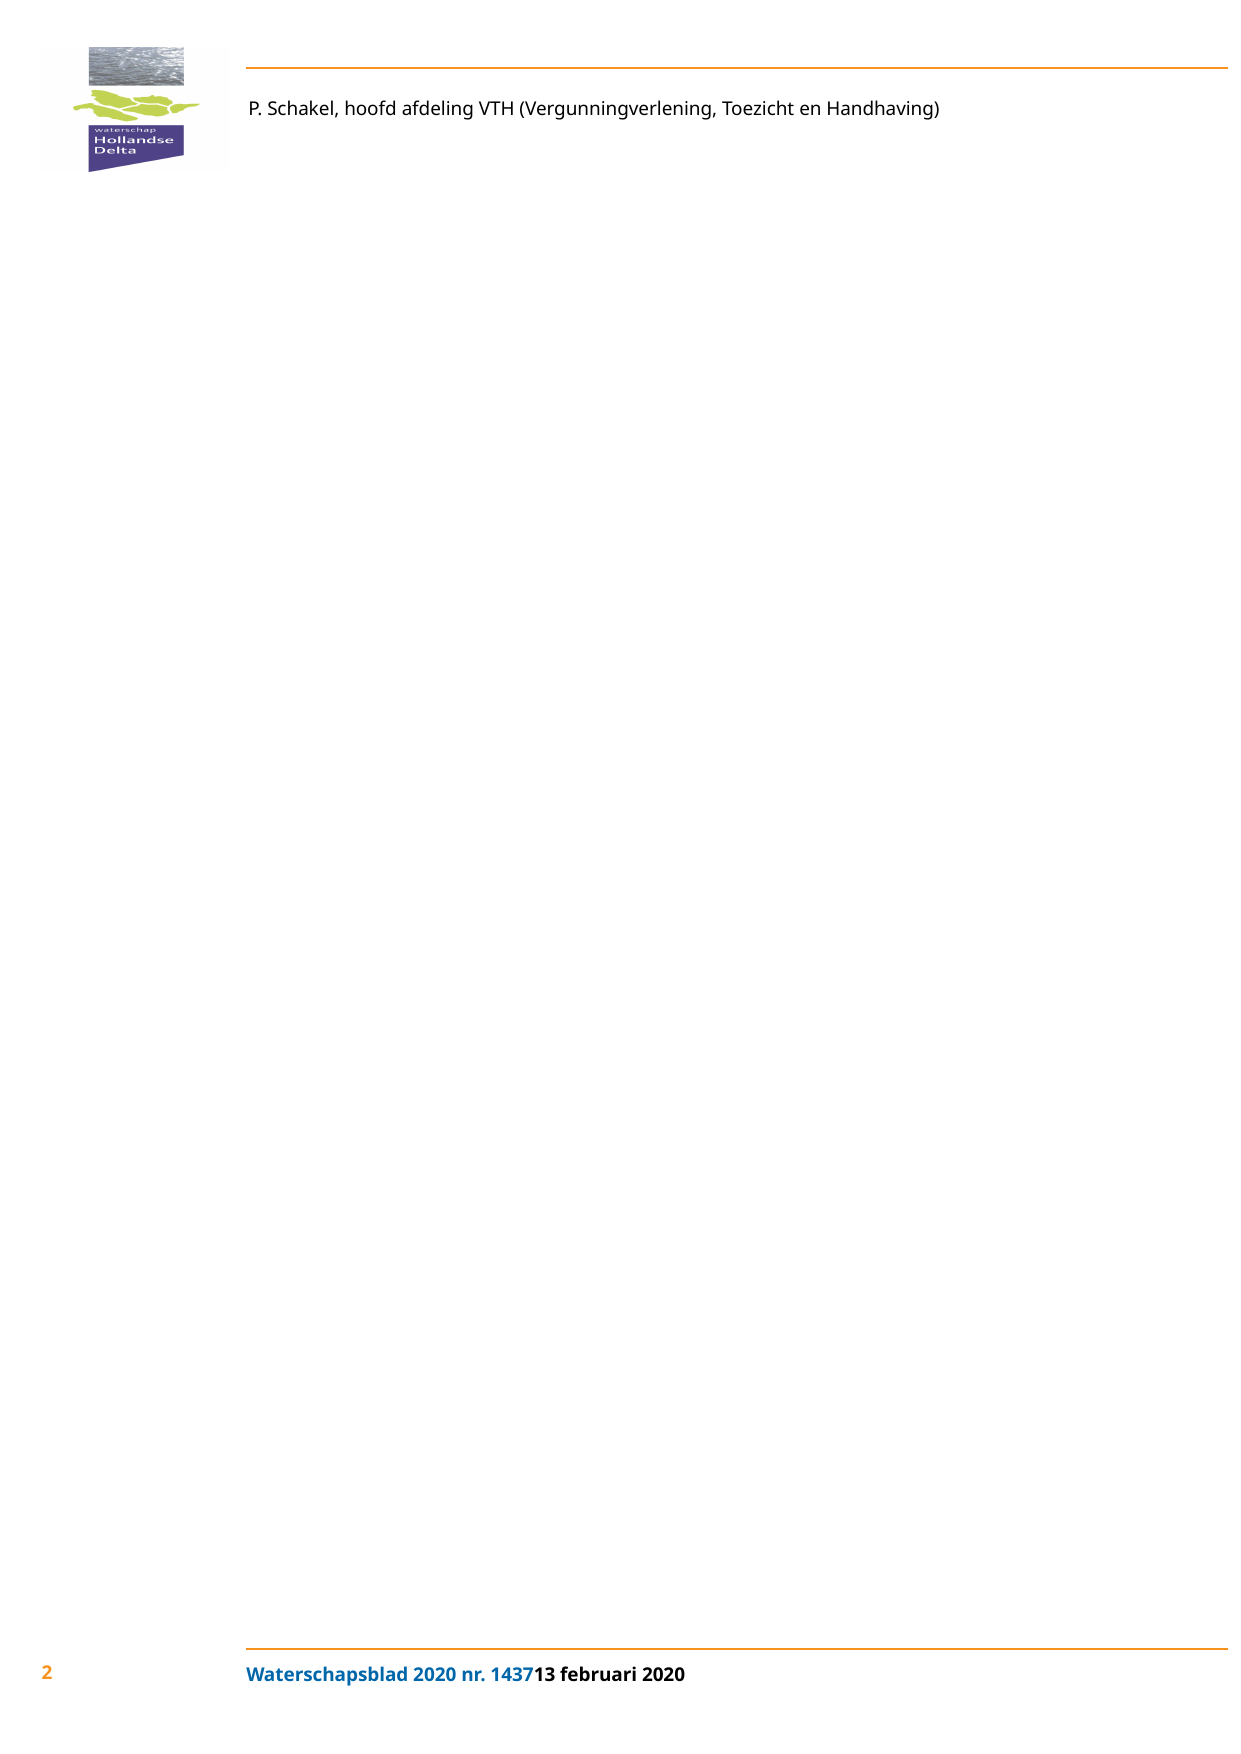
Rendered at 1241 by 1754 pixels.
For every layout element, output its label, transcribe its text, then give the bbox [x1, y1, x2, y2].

text P. Schakel, hoofd afdeling VTH (Vergunningverlening, Toezicht en Handhaving) [248, 95, 1152, 121]
picture [41, 47, 231, 172]
